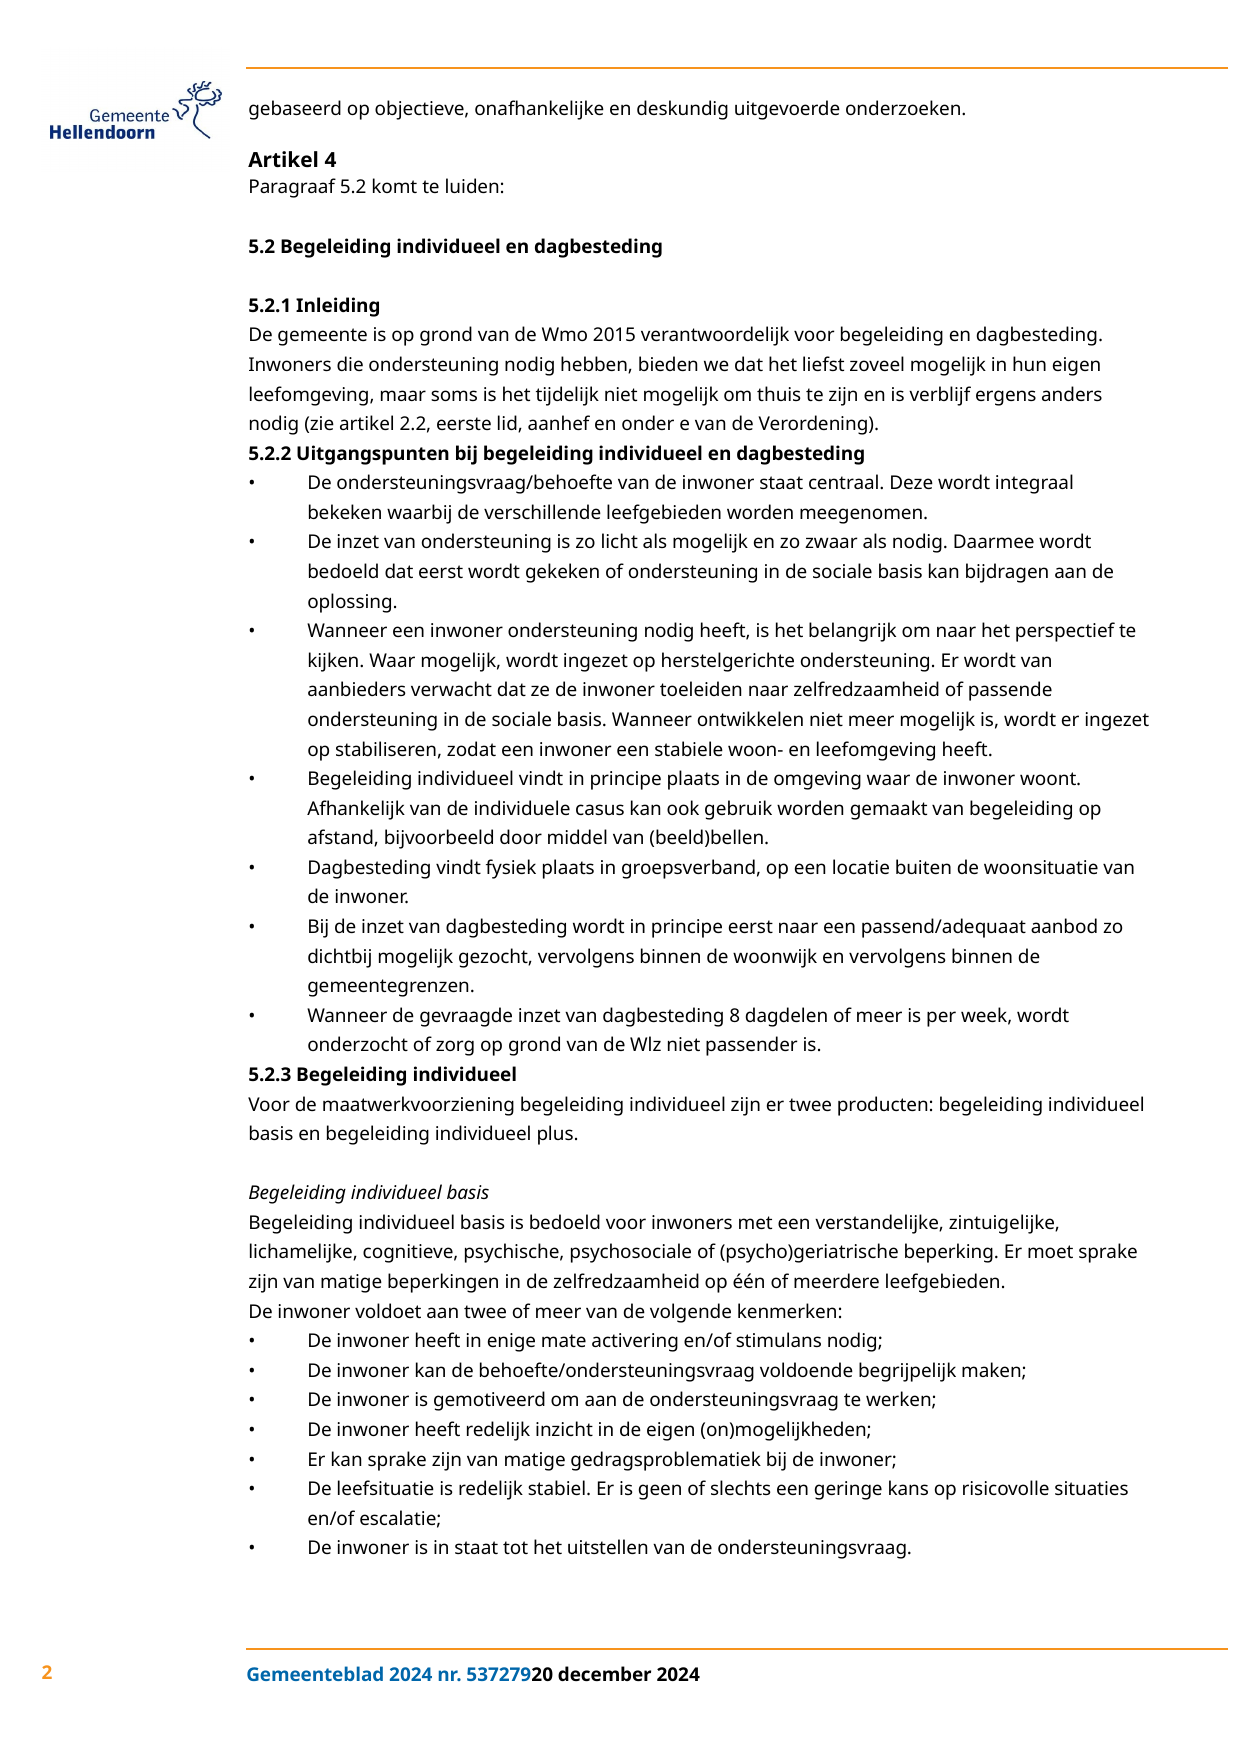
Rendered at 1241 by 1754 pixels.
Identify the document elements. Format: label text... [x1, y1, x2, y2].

list Begeleiding individueel vindt in principe plaats in de omgeving waar de inwoner woont. Afhankelijk van de individuele casus kan ook gebruik worden gemaakt van begeleiding op afstand, bijvoorbeeld door middel van (beeld)bellen. [248, 765, 1152, 850]
list De leefsituatie is redelijk stabiel. Er is geen of slechts een geringe kans op risicovolle situaties en/of escalatie; [248, 1475, 1152, 1531]
list Bij de inzet van dagbesteding wordt in principe eerst naar een passend/adequaat aanbod zo dichtbij mogelijk gezocht, vervolgens binnen de woonwijk en vervolgens binnen de gemeentegrenzen. [248, 913, 1152, 998]
list De inwoner is in staat tot het uitstellen van de ondersteuningsvraag. [248, 1534, 1152, 1560]
text 5.2.3 Begeleiding individueel [248, 1061, 1152, 1087]
text De inwoner voldoet aan twee of meer van de volgende kenmerken: [248, 1298, 1152, 1323]
list De inwoner is gemotiveerd om aan de ondersteuningsvraag te werken; [248, 1387, 1152, 1412]
list De inzet van ondersteuning is zo licht als mogelijk en zo zwaar als nodig. Daarmee wordt bedoeld dat eerst wordt gekeken of ondersteuning in de sociale basis kan bijdragen aan de oplossing. [248, 529, 1152, 613]
list Dagbesteding vindt fysiek plaats in groepsverband, op een locatie buiten de woonsituatie van de inwoner. [248, 854, 1152, 909]
list De inwoner kan de behoefte/ondersteuningsvraag voldoende begrijpelijk maken; [248, 1357, 1152, 1383]
text Voor de maatwerkvoorziening begeleiding individueel zijn er twee producten: begeleiding individueel basis en begeleiding individueel plus. [248, 1091, 1152, 1146]
text 5.2.2 Uitgangspunten bij begeleiding individueel en dagbesteding [248, 440, 1152, 466]
text Begeleiding individueel basis is bedoeld voor inwoners met een verstandelijke, zintuigelijke, lichamelijke, cognitieve, psychische, psychosociale of (psycho)geriatrische beperking. Er moet sprake zijn van matige beperkingen in de zelfredzaamheid op één of meerdere leefgebieden. [248, 1209, 1152, 1294]
list De inwoner heeft in enige mate activering en/of stimulans nodig; [248, 1327, 1152, 1353]
list De ondersteuningsvraag/behoefte van de inwoner staat centraal. Deze wordt integraal bekeken waarbij de verschillende leefgebieden worden meegenomen. [248, 469, 1152, 525]
text gebaseerd op objectieve, onafhankelijke en deskundig uitgevoerde onderzoeken. [248, 95, 1152, 121]
text Begeleiding individueel basis [248, 1179, 1152, 1205]
picture [41, 47, 231, 172]
text Artikel 4 [248, 145, 1152, 174]
text De gemeente is op grond van de Wmo 2015 verantwoordelijk voor begeleiding en dagbesteding. Inwoners die ondersteuning nodig hebben, bieden we dat het liefst zoveel mogelijk in hun eigen leefomgeving, maar soms is het tijdelijk niet mogelijk om thuis te zijn en is verblijf ergens anders nodig (zie artikel 2.2, eerste lid, aanhef en onder e van de Verordening). [248, 322, 1152, 436]
text 5.2 Begeleiding individueel en dagbesteding [248, 233, 1152, 258]
text 5.2.1 Inleiding [248, 292, 1152, 318]
list De inwoner heeft redelijk inzicht in de eigen (on)mogelijkheden; [248, 1416, 1152, 1442]
text Paragraaf 5.2 komt te luiden: [248, 174, 1152, 199]
list Er kan sprake zijn van matige gedragsproblematiek bij de inwoner; [248, 1446, 1152, 1471]
list Wanneer de gevraagde inzet van dagbesteding 8 dagdelen of meer is per week, wordt onderzocht of zorg op grond van de Wlz niet passender is. [248, 1002, 1152, 1057]
list Wanneer een inwoner ondersteuning nodig heeft, is het belangrijk om naar het perspectief te kijken. Waar mogelijk, wordt ingezet op herstelgerichte ondersteuning. Er wordt van aanbieders verwacht dat ze de inwoner toeleiden naar zelfredzaamheid of passende ondersteuning in de sociale basis. Wanneer ontwikkelen niet meer mogelijk is, wordt er ingezet op stabiliseren, zodat een inwoner een stabiele woon- en leefomgeving heeft. [248, 617, 1152, 761]
